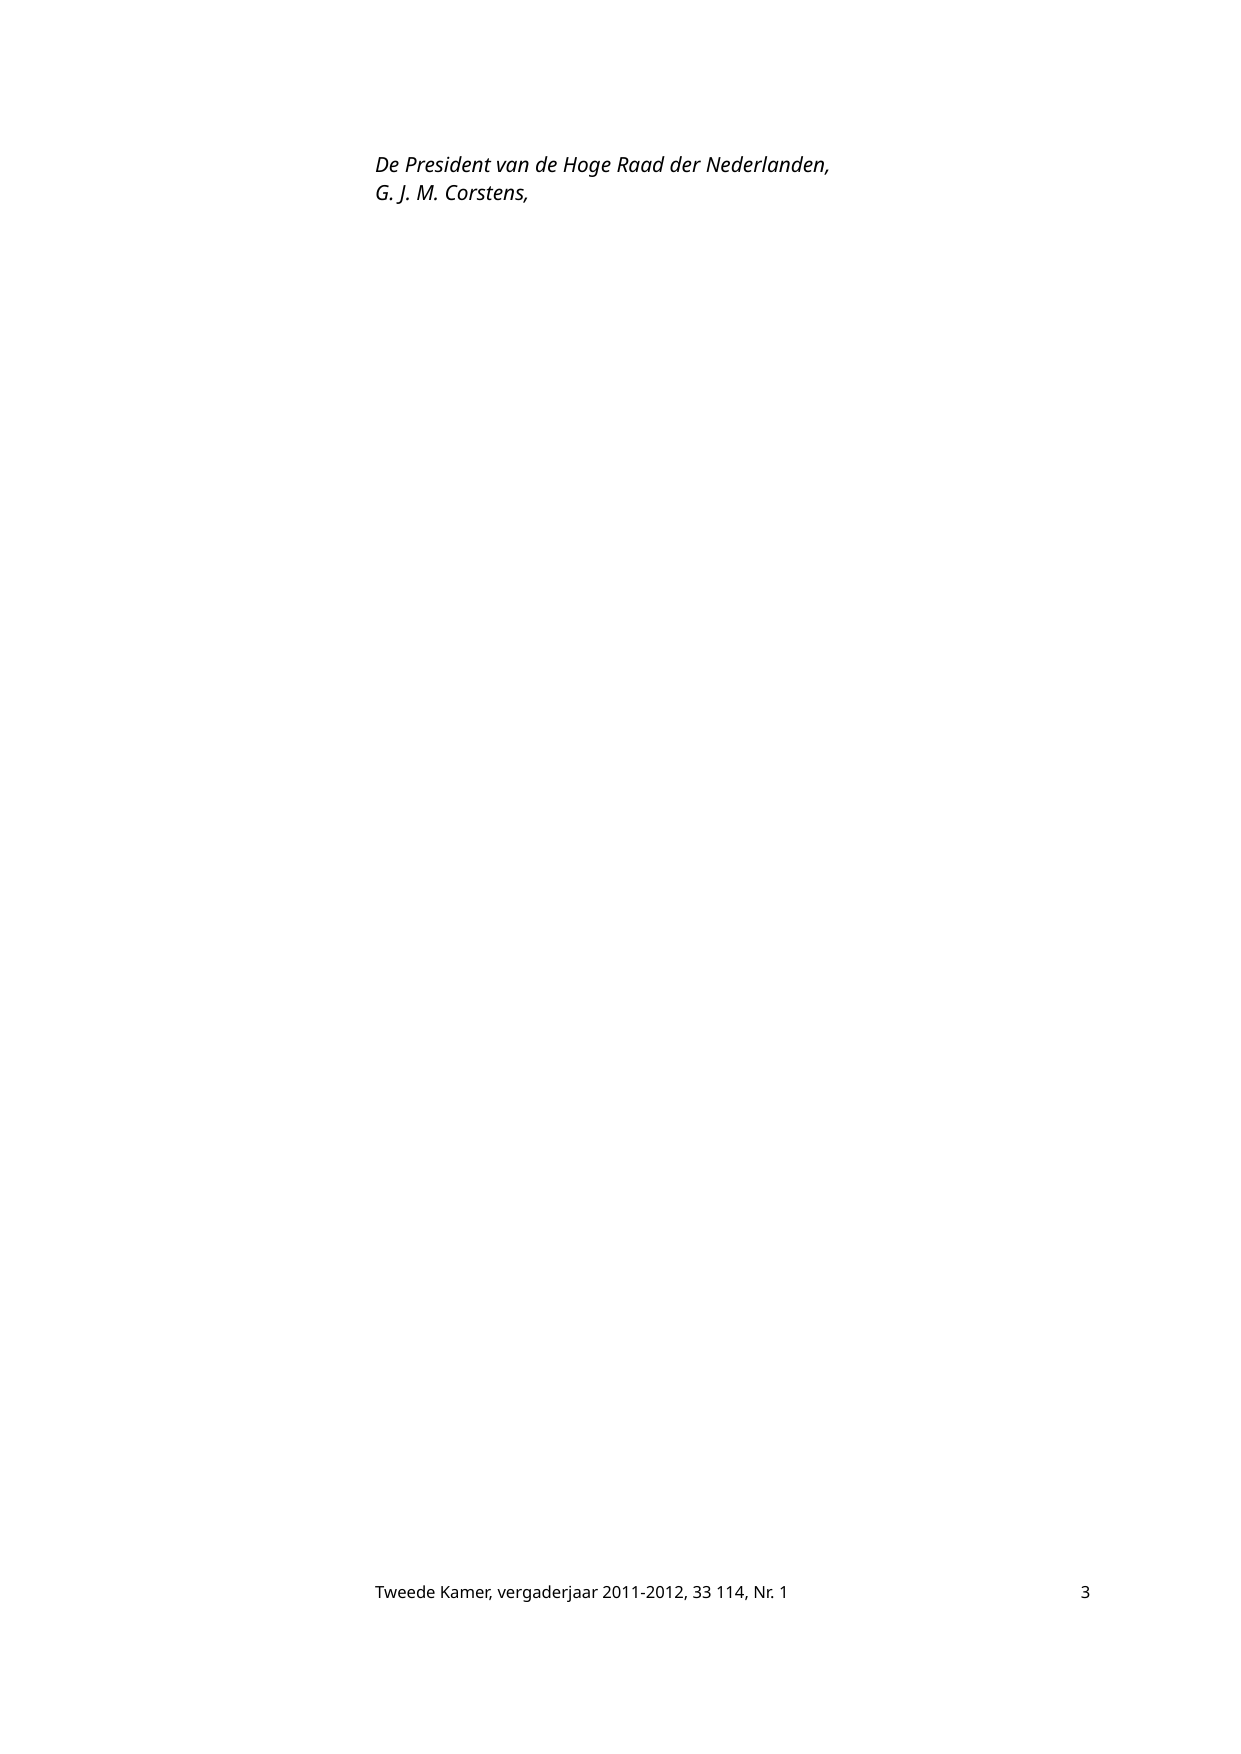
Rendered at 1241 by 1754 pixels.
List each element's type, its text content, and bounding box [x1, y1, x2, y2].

text De President van de Hoge Raad der Nederlanden, [375, 150, 1090, 178]
text G. J. M. Corstens, [375, 178, 1090, 207]
